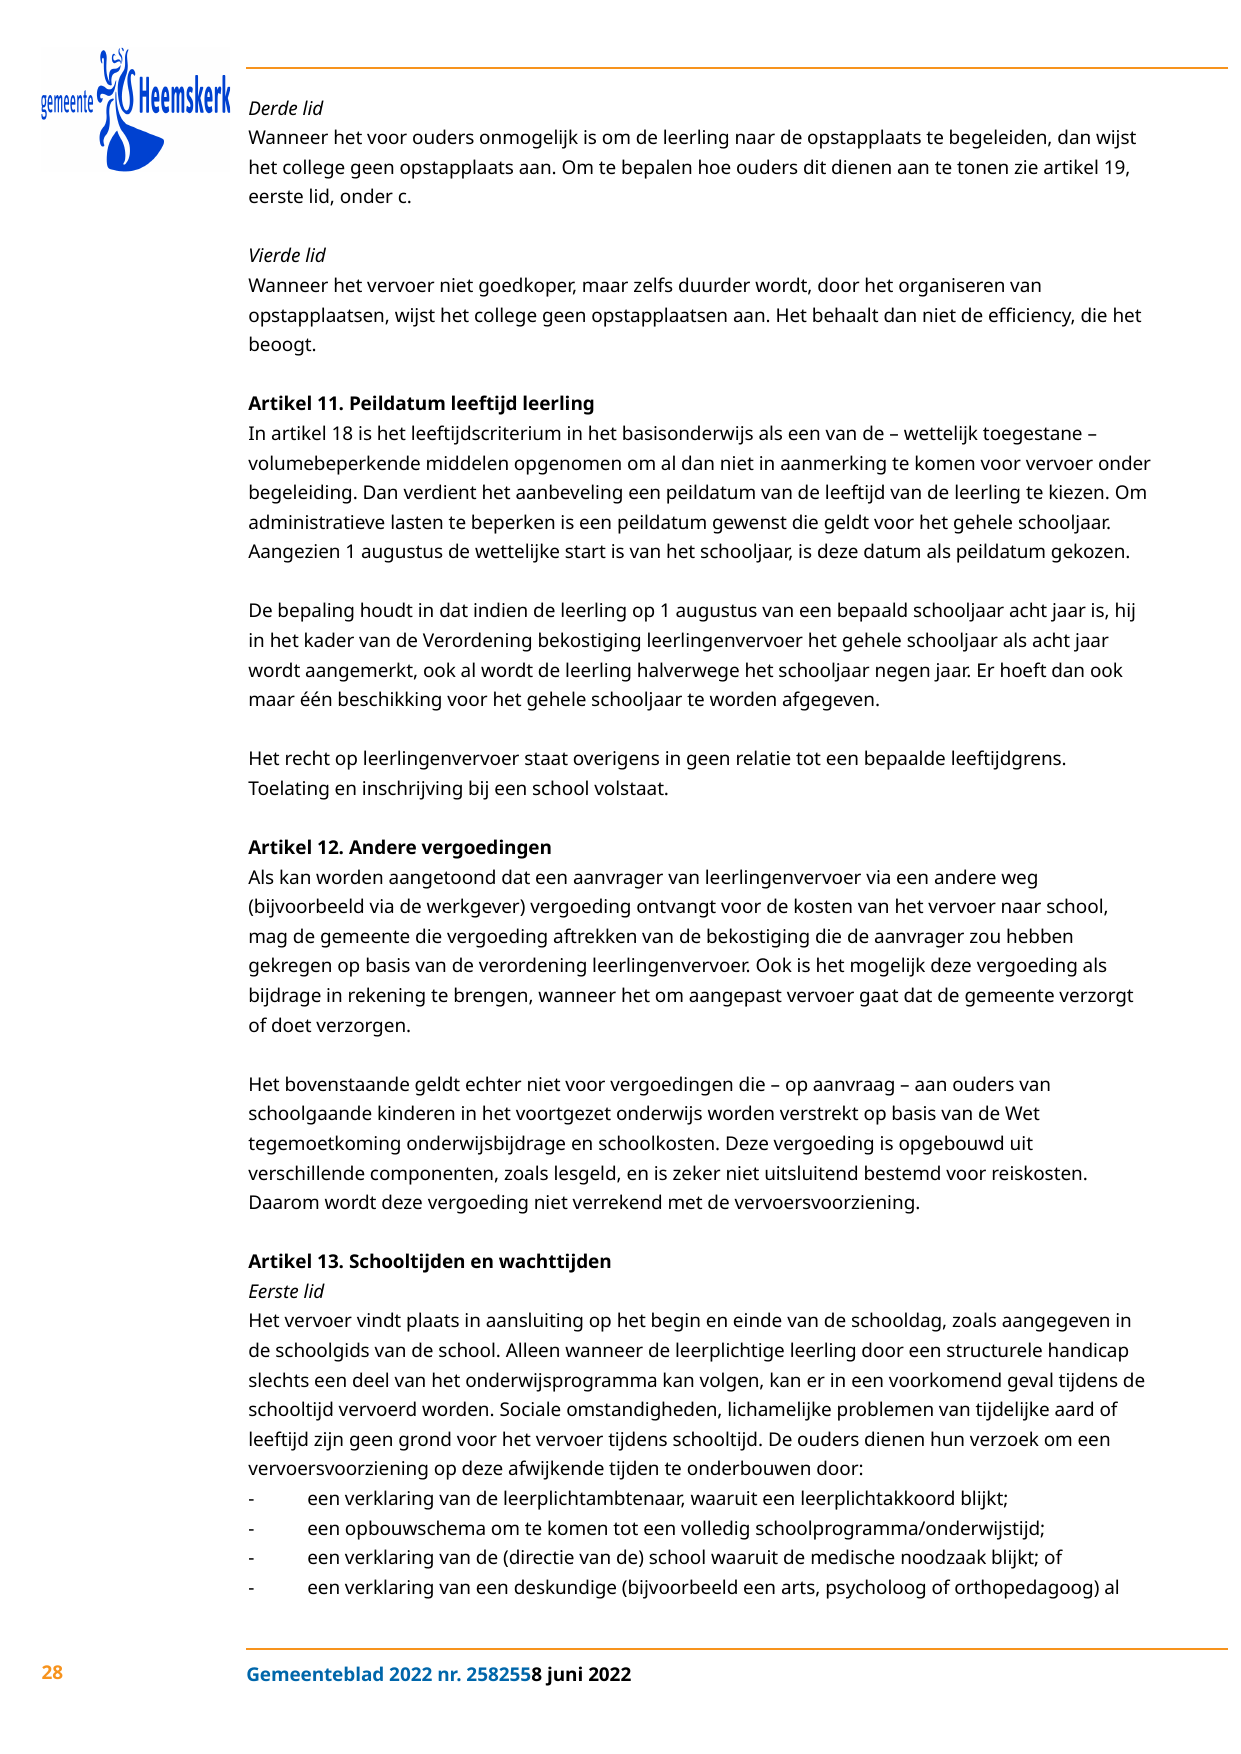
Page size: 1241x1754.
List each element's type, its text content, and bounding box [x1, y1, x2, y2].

list een verklaring van de leerplichtambtenaar, waaruit een leerplichtakkoord blijkt; [248, 1485, 1152, 1511]
text Artikel 12. Andere vergoedingen [248, 834, 1152, 860]
text Derde lid [248, 95, 1152, 121]
text Vierde lid [248, 243, 1152, 268]
text Het recht op leerlingenvervoer staat overigens in geen relatie tot een bepaalde leeftijdgrens. Toelating en inschrijving bij een school volstaat. [248, 746, 1152, 801]
text In artikel 18 is het leeftijdscriterium in het basisonderwijs als een van de – wettelijk toegestane – volumebeperkende middelen opgenomen om al dan niet in aanmerking te komen voor vervoer onder begeleiding. Dan verdient het aanbeveling een peildatum van de leeftijd van de leerling te kiezen. Om administratieve lasten te beperken is een peildatum gewenst die geldt voor het gehele schooljaar. Aangezien 1 augustus de wettelijke start is van het schooljaar, is deze datum als peildatum gekozen. [248, 420, 1152, 564]
text De bepaling houdt in dat indien de leerling op 1 augustus van een bepaald schooljaar acht jaar is, hij in het kader van de Verordening bekostiging leerlingenvervoer het gehele schooljaar als acht jaar wordt aangemerkt, ook al wordt de leerling halverwege het schooljaar negen jaar. Er hoeft dan ook maar één beschikking voor het gehele schooljaar te worden afgegeven. [248, 598, 1152, 712]
text Artikel 11. Peildatum leeftijd leerling [248, 391, 1152, 416]
list een verklaring van een deskundige (bijvoorbeeld een arts, psycholoog of orthopedagoog) al [248, 1574, 1152, 1600]
text Eerste lid [248, 1278, 1152, 1304]
text Als kan worden aangetoond dat een aanvrager van leerlingenvervoer via een andere weg (bijvoorbeeld via de werkgever) vergoeding ontvangt voor de kosten van het vervoer naar school, mag de gemeente die vergoeding aftrekken van de bekostiging die de aanvrager zou hebben gekregen op basis van de verordening leerlingenvervoer. Ook is het mogelijk deze vergoeding als bijdrage in rekening te brengen, wanneer het om aangepast vervoer gaat dat de gemeente verzorgt of doet verzorgen. [248, 864, 1152, 1038]
list een verklaring van de (directie van de) school waaruit de medische noodzaak blijkt; of [248, 1544, 1152, 1570]
list een opbouwschema om te komen tot een volledig schoolprogramma/onderwijstijd; [248, 1515, 1152, 1541]
text Wanneer het vervoer niet goedkoper, maar zelfs duurder wordt, door het organiseren van opstapplaatsen, wijst het college geen opstapplaatsen aan. Het behaalt dan niet de efficiency, die het beoogt. [248, 272, 1152, 357]
text Artikel 13. Schooltijden en wachttijden [248, 1248, 1152, 1274]
text Het vervoer vindt plaats in aansluiting op het begin en einde van de schooldag, zoals aangegeven in de schoolgids van de school. Alleen wanneer de leerplichtige leerling door een structurele handicap slechts een deel van het onderwijsprogramma kan volgen, kan er in een voorkomend geval tijdens de schooltijd vervoerd worden. Sociale omstandigheden, lichamelijke problemen van tijdelijke aard of leeftijd zijn geen grond voor het vervoer tijdens schooltijd. De ouders dienen hun verzoek om een vervoersvoorziening op deze afwijkende tijden te onderbouwen door: [248, 1308, 1152, 1481]
picture [41, 47, 231, 172]
text Wanneer het voor ouders onmogelijk is om de leerling naar de opstapplaats te begeleiden, dan wijst het college geen opstapplaats aan. Om te bepalen hoe ouders dit dienen aan te tonen zie artikel 19, eerste lid, onder c. [248, 124, 1152, 209]
text Het bovenstaande geldt echter niet voor vergoedingen die – op aanvraag – aan ouders van schoolgaande kinderen in het voortgezet onderwijs worden verstrekt op basis van de Wet tegemoetkoming onderwijsbijdrage en schoolkosten. Deze vergoeding is opgebouwd uit verschillende componenten, zoals lesgeld, en is zeker niet uitsluitend bestemd voor reiskosten. Daarom wordt deze vergoeding niet verrekend met de vervoersvoorziening. [248, 1071, 1152, 1215]
